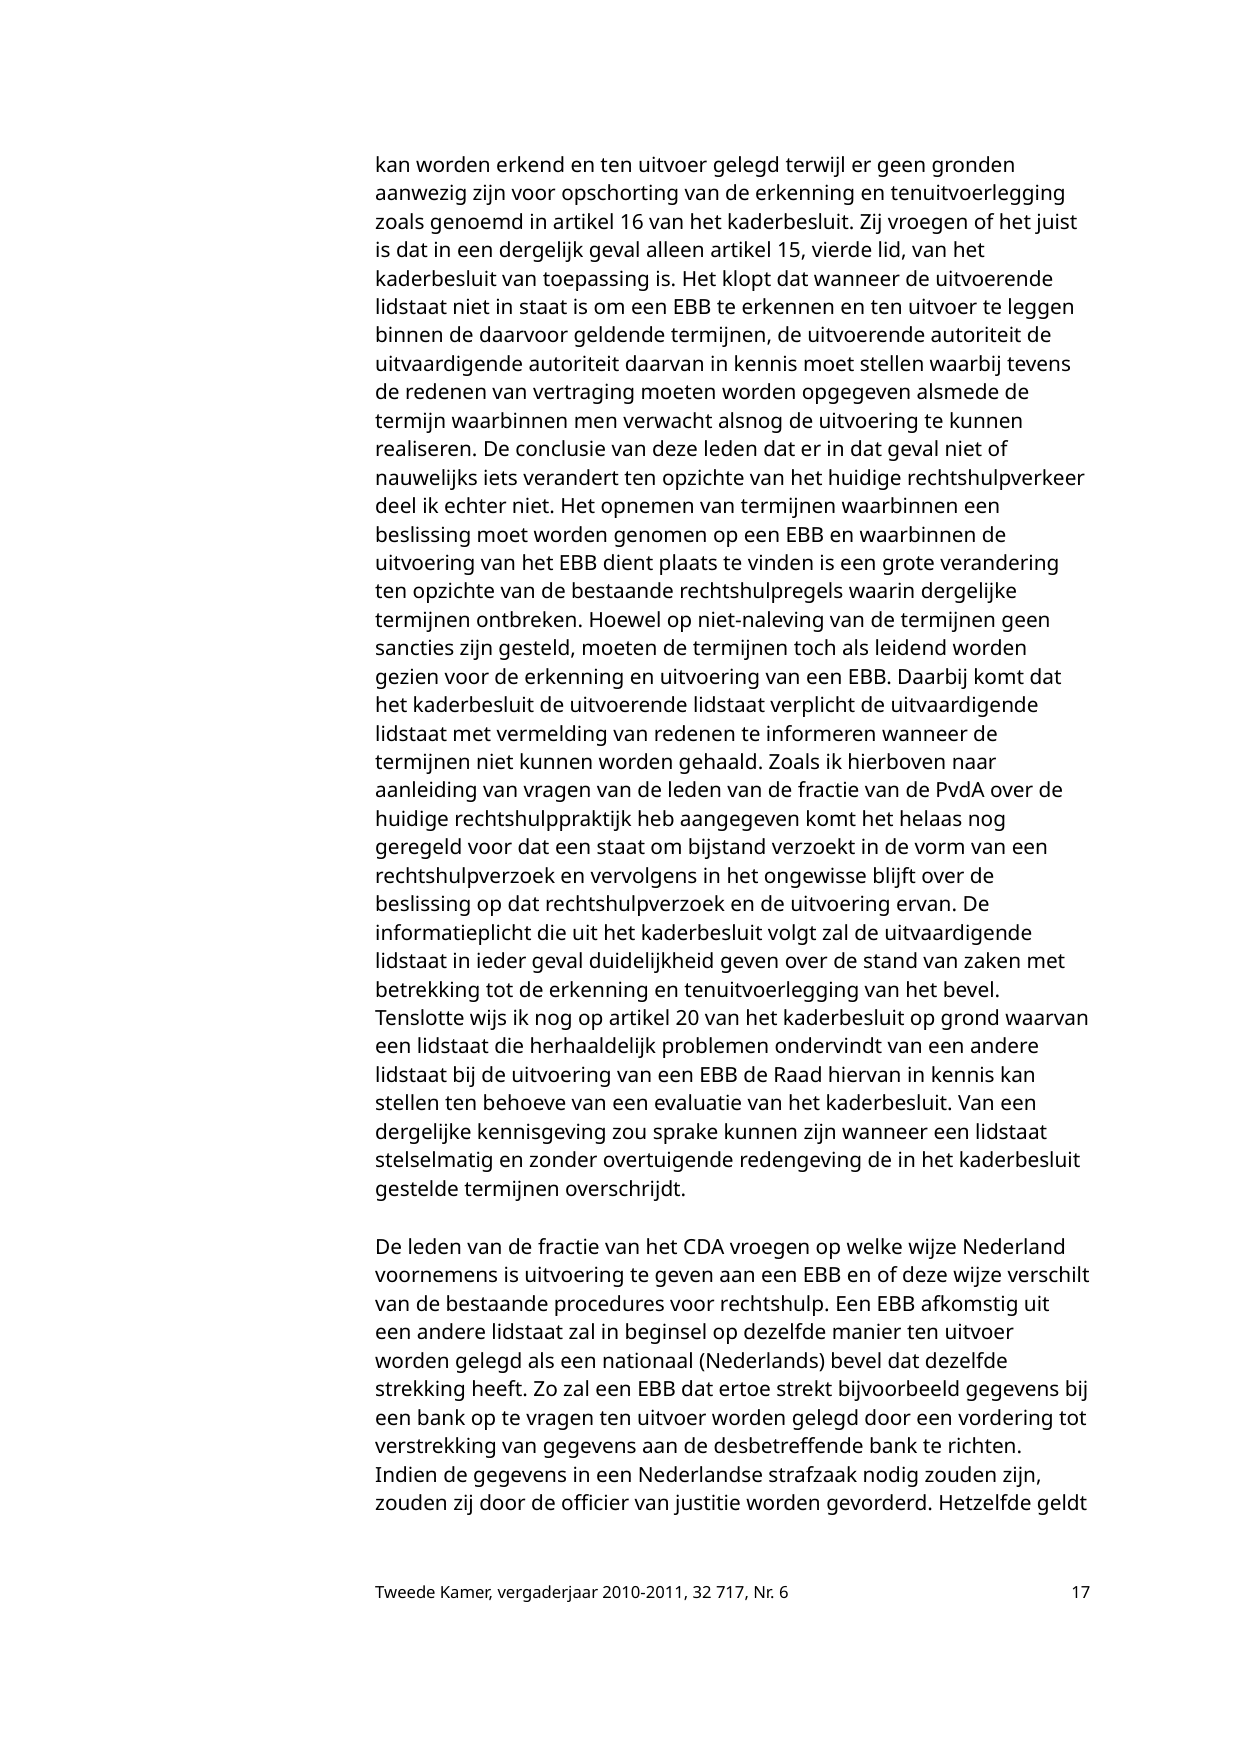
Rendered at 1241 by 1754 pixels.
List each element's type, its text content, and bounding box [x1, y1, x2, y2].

text De leden van de fractie van het CDA vroegen op welke wijze Nederland voornemens is uitvoering te geven aan een EBB en of deze wijze verschilt van de bestaande procedures voor rechtshulp. Een EBB afkomstig uit een andere lidstaat zal in beginsel op dezelfde manier ten uitvoer worden gelegd als een nationaal (Nederlands) bevel dat dezelfde strekking heeft. Zo zal een EBB dat ertoe strekt bijvoorbeeld gegevens bij een bank op te vragen ten uitvoer worden gelegd door een vordering tot verstrekking van gegevens aan de desbetreffende bank te richten. Indien de gegevens in een Nederlandse strafzaak nodig zouden zijn, zouden zij door de officier van justitie worden gevorderd. Hetzelfde geldt [375, 1232, 1090, 1517]
text kan worden erkend en ten uitvoer gelegd terwijl er geen gronden aanwezig zijn voor opschorting van de erkenning en tenuitvoerlegging zoals genoemd in artikel 16 van het kaderbesluit. Zij vroegen of het juist is dat in een dergelijk geval alleen artikel 15, vierde lid, van het kaderbesluit van toepassing is. Het klopt dat wanneer de uitvoerende lidstaat niet in staat is om een EBB te erkennen en ten uitvoer te leggen binnen de daarvoor geldende termijnen, de uitvoerende autoriteit de uitvaardigende autoriteit daarvan in kennis moet stellen waarbij tevens de redenen van vertraging moeten worden opgegeven alsmede de termijn waarbinnen men verwacht alsnog de uitvoering te kunnen realiseren. De conclusie van deze leden dat er in dat geval niet of nauwelijks iets verandert ten opzichte van het huidige rechtshulpverkeer deel ik echter niet. Het opnemen van termijnen waarbinnen een beslissing moet worden genomen op een EBB en waarbinnen de uitvoering van het EBB dient plaats te vinden is een grote verandering ten opzichte van de bestaande rechtshulpregels waarin dergelijke termijnen ontbreken. Hoewel op niet-naleving van de termijnen geen sancties zijn gesteld, moeten de termijnen toch als leidend worden gezien voor de erkenning en uitvoering van een EBB. Daarbij komt dat het kaderbesluit de uitvoerende lidstaat verplicht de uitvaardigende lidstaat met vermelding van redenen te informeren wanneer de termijnen niet kunnen worden gehaald. Zoals ik hierboven naar aanleiding van vragen van de leden van de fractie van de PvdA over de huidige rechtshulppraktijk heb aangegeven komt het helaas nog geregeld voor dat een staat om bijstand verzoekt in de vorm van een rechtshulpverzoek en vervolgens in het ongewisse blijft over de beslissing op dat rechtshulpverzoek en de uitvoering ervan. De informatieplicht die uit het kaderbesluit volgt zal de uitvaardigende lidstaat in ieder geval duidelijkheid geven over de stand van zaken met betrekking tot de erkenning en tenuitvoerlegging van het bevel. Tenslotte wijs ik nog op artikel 20 van het kaderbesluit op grond waarvan een lidstaat die herhaaldelijk problemen ondervindt van een andere lidstaat bij de uitvoering van een EBB de Raad hiervan in kennis kan stellen ten behoeve van een evaluatie van het kaderbesluit. Van een dergelijke kennisgeving zou sprake kunnen zijn wanneer een lidstaat stelselmatig en zonder overtuigende redengeving de in het kaderbesluit gestelde termijnen overschrijdt. [375, 150, 1090, 1202]
